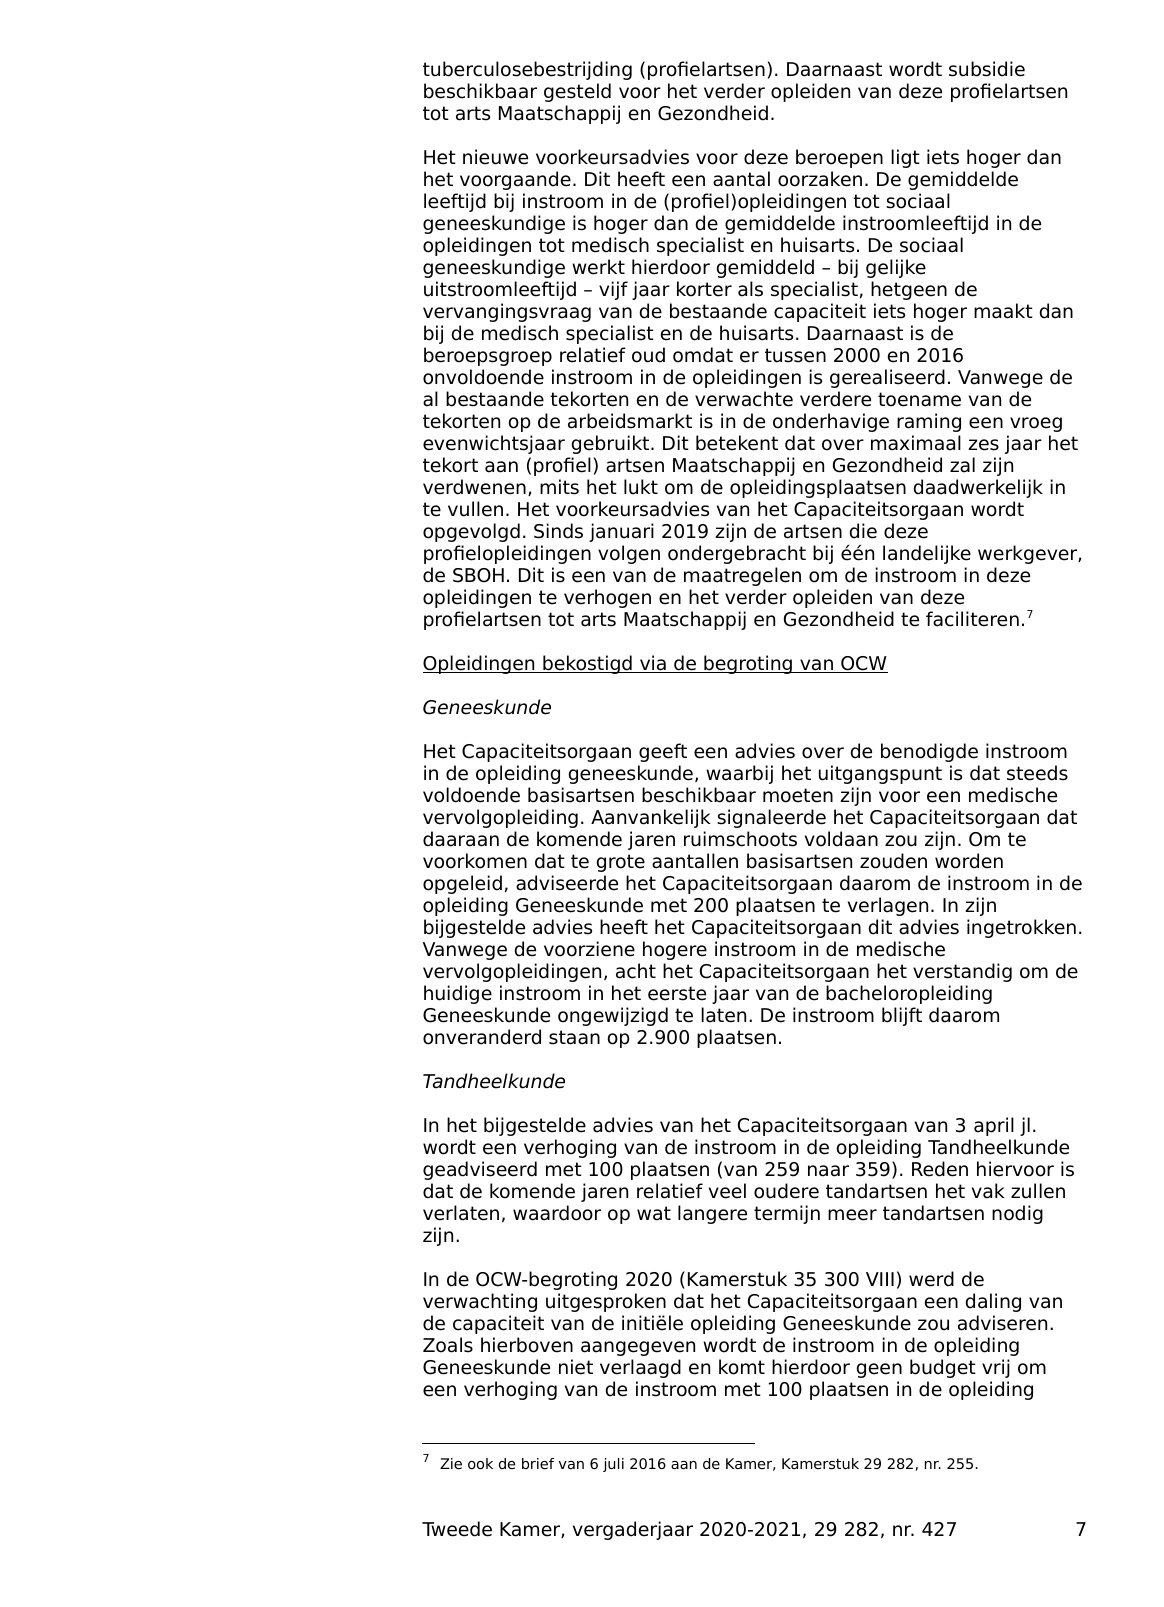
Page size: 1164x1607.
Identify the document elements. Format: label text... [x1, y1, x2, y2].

subtitle Geneeskunde [422, 697, 1087, 719]
subtitle Opleidingen bekostigd via de begroting van OCW [422, 653, 1087, 675]
text Het Capaciteitsorgaan geeft een advies over de benodigde instroom in de opleiding geneeskunde, waarbij het uitgangspunt is dat steeds voldoende basisartsen beschikbaar moeten zijn voor een medische vervolgopleiding. Aanvankelijk signaleerde het Capaciteitsorgaan dat daaraan de komende jaren ruimschoots voldaan zou zijn. Om te voorkomen dat te grote aantallen basisartsen zouden worden opgeleid, adviseerde het Capaciteitsorgaan daarom de instroom in de opleiding Geneeskunde met 200 plaatsen te verlagen. In zijn bijgestelde advies heeft het Capaciteitsorgaan dit advies ingetrokken. Vanwege de voorziene hogere instroom in de medische vervolgopleidingen, acht het Capaciteitsorgaan het verstandig om de huidige instroom in het eerste jaar van de bacheloropleiding Geneeskunde ongewijzigd te laten. De instroom blijft daarom onveranderd staan op 2.900 plaatsen. [422, 741, 1087, 1049]
text In de OCW-begroting 2020 (Kamerstuk 35 300 VIII) werd de verwachting uitgesproken dat het Capaciteitsorgaan een daling van de capaciteit van de initiële opleiding Geneeskunde zou adviseren. Zoals hierboven aangegeven wordt de instroom in de opleiding Geneeskunde niet verlaagd en komt hierdoor geen budget vrij om een verhoging van de instroom met 100 plaatsen in de opleiding [422, 1269, 1087, 1401]
text Zie ook de brief van 6 juli 2016 aan de Kamer, Kamerstuk 29 282, nr. 255. [422, 1452, 1087, 1474]
text tuberculosebestrijding (profielartsen). Daarnaast wordt subsidie beschikbaar gesteld voor het verder opleiden van deze profielartsen tot arts Maatschappij en Gezondheid. [422, 59, 1087, 125]
text Het nieuwe voorkeursadvies voor deze beroepen ligt iets hoger dan het voorgaande. Dit heeft een aantal oorzaken. De gemiddelde leeftijd bij instroom in de (profiel)opleidingen tot sociaal geneeskundige is hoger dan de gemiddelde instroomleeftijd in de opleidingen tot medisch specialist en huisarts. De sociaal geneeskundige werkt hierdoor gemiddeld – bij gelijke uitstroomleeftijd – vijf jaar korter als specialist, hetgeen de vervangingsvraag van de bestaande capaciteit iets hoger maakt dan bij de medisch specialist en de huisarts. Daarnaast is de beroepsgroep relatief oud omdat er tussen 2000 en 2016 onvoldoende instroom in de opleidingen is gerealiseerd. Vanwege de al bestaande tekorten en de verwachte verdere toename van de tekorten op de arbeidsmarkt is in de onderhavige raming een vroeg evenwichtsjaar gebruikt. Dit betekent dat over maximaal zes jaar het tekort aan (profiel) artsen Maatschappij en Gezondheid zal zijn verdwenen, mits het lukt om de opleidingsplaatsen daadwerkelijk in te vullen. Het voorkeursadvies van het Capaciteitsorgaan wordt opgevolgd. Sinds januari 2019 zijn de artsen die deze profielopleidingen volgen ondergebracht bij één landelijke werkgever, de SBOH. Dit is een van de maatregelen om de instroom in deze opleidingen te verhogen en het verder opleiden van deze profielartsen tot arts Maatschappij en Gezondheid te faciliteren. [422, 147, 1087, 631]
text In het bijgestelde advies van het Capaciteitsorgaan van 3 april jl. wordt een verhoging van de instroom in de opleiding Tandheelkunde geadviseerd met 100 plaatsen (van 259 naar 359). Reden hiervoor is dat de komende jaren relatief veel oudere tandartsen het vak zullen verlaten, waardoor op wat langere termijn meer tandartsen nodig zijn. [422, 1115, 1087, 1247]
subtitle Tandheelkunde [422, 1071, 1087, 1093]
